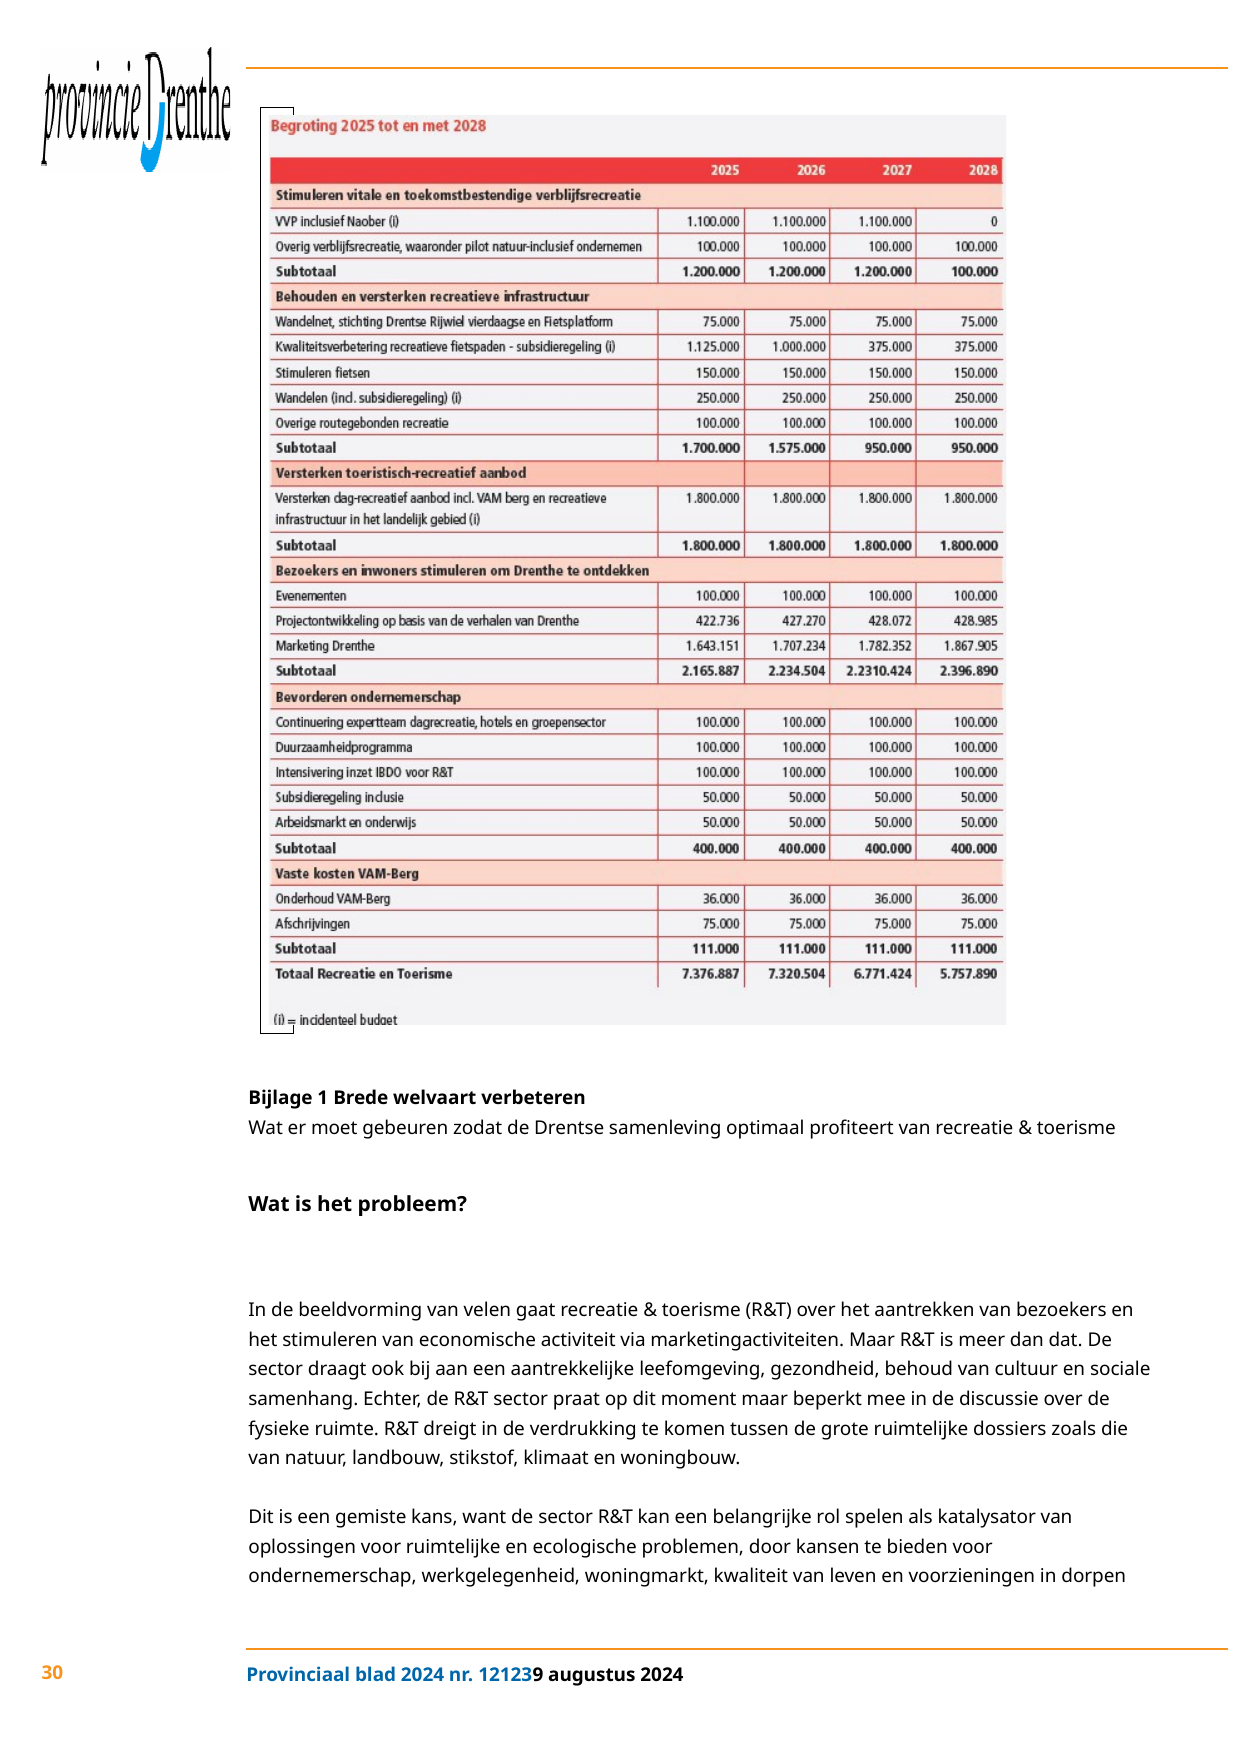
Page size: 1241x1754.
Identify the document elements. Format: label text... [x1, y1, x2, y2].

text Wat is het probleem? [248, 1189, 1152, 1218]
picture [268, 115, 1007, 1025]
text Dit is een gemiste kans, want de sector R&T kan een belangrijke rol spelen als katalysator van oplossingen voor ruimtelijke en ecologische problemen, door kansen te bieden voor ondernemerschap, werkgelegenheid, woningmarkt, kwaliteit van leven en voorzieningen in dorpen [248, 1503, 1152, 1588]
picture [41, 47, 231, 172]
text Bijlage 1 Brede welvaart verbeteren [248, 1084, 1152, 1110]
text Wat er moet gebeuren zodat de Drentse samenleving optimaal profiteert van recreatie & toerisme [248, 1114, 1152, 1140]
text In de beeldvorming van velen gaat recreatie & toerisme (R&T) over het aantrekken van bezoekers en het stimuleren van economische activiteit via marketingactiviteiten. Maar R&T is meer dan dat. De sector draagt ook bij aan een aantrekkelijke leefomgeving, gezondheid, behoud van cultuur en sociale samenhang. Echter, de R&T sector praat op dit moment maar beperkt mee in de discussie over de fysieke ruimte. R&T dreigt in de verdrukking te komen tussen de grote ruimtelijke dossiers zoals die van natuur, landbouw, stikstof, klimaat en woningbouw. [248, 1296, 1152, 1470]
